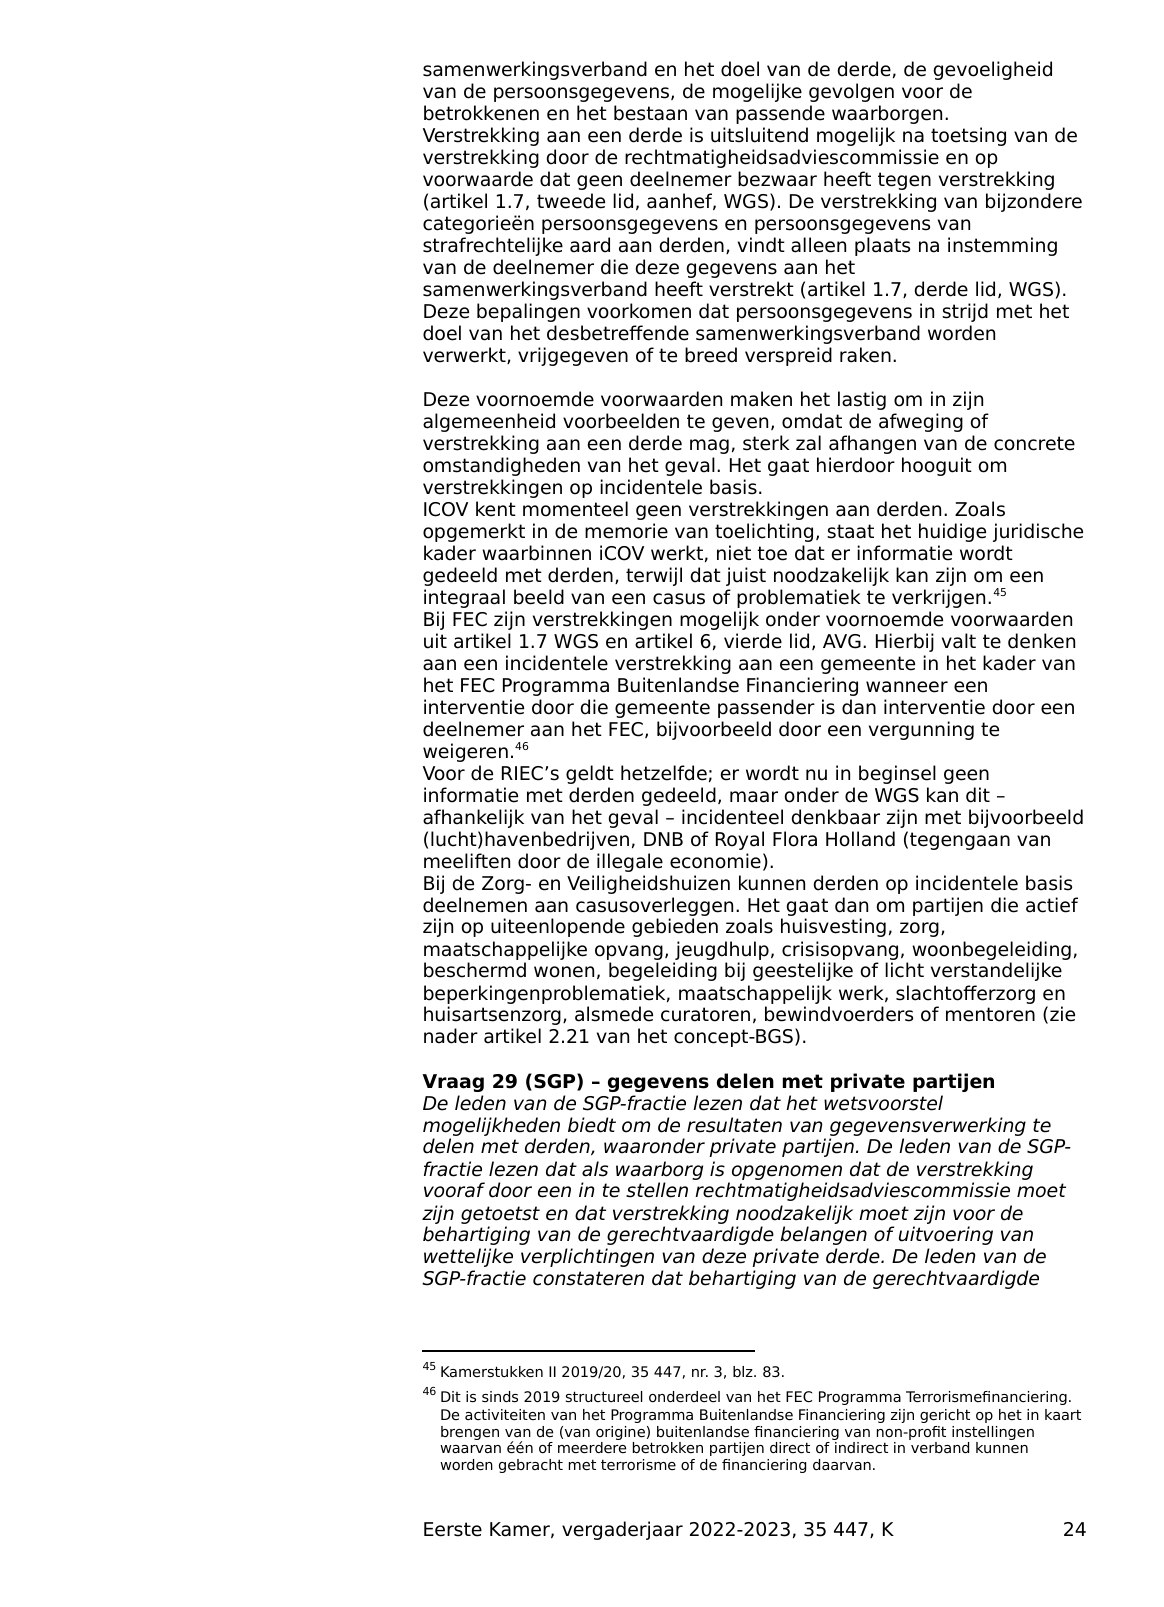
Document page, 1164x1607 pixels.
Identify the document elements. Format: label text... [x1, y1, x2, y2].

text De leden van de SGP-fractie lezen dat het wetsvoorstel mogelijkheden biedt om de resultaten van gegevensverwerking te delen met derden, waaronder private partijen. De leden van de SGP-fractie lezen dat als waarborg is opgenomen dat de verstrekking vooraf door een in te stellen rechtmatigheidsadviescommissie moet zijn getoetst en dat verstrekking noodzakelijk moet zijn voor de behartiging van de gerechtvaardigde belangen of uitvoering van wettelijke verplichtingen van deze private derde. De leden van de SGP-fractie constateren dat behartiging van de gerechtvaardigde [422, 1092, 1087, 1290]
text Kamerstukken II 2019/20, 35 447, nr. 3, blz. 83. [422, 1360, 1087, 1382]
text Vraag 29 (SGP) – gegevens delen met private partijen [422, 1071, 1087, 1092]
text Dit is sinds 2019 structureel onderdeel van het FEC Programma Terrorismefinanciering. De activiteiten van het Programma Buitenlandse Financiering zijn gericht op het in kaart brengen van de (van origine) buitenlandse financiering van non-profit instellingen waarvan één of meerdere betrokken partijen direct of indirect in verband kunnen worden gebracht met terrorisme of de financiering daarvan. [422, 1385, 1087, 1474]
text Voor de RIEC’s geldt hetzelfde; er wordt nu in beginsel geen informatie met derden gedeeld, maar onder de WGS kan dit – afhankelijk van het geval – incidenteel denkbaar zijn met bijvoorbeeld (lucht)havenbedrijven, DNB of Royal Flora Holland (tegengaan van meeliften door de illegale economie). [422, 763, 1087, 872]
text samenwerkingsverband en het doel van de derde, de gevoeligheid van de persoonsgegevens, de mogelijke gevolgen voor de betrokkenen en het bestaan van passende waarborgen. [422, 59, 1087, 125]
text ICOV kent momenteel geen verstrekkingen aan derden. Zoals opgemerkt in de memorie van toelichting, staat het huidige juridische kader waarbinnen iCOV werkt, niet toe dat er informatie wordt gedeeld met derden, terwijl dat juist noodzakelijk kan zijn om een integraal beeld van een casus of problematiek te verkrijgen. [422, 499, 1087, 609]
text Bij FEC zijn verstrekkingen mogelijk onder voornoemde voorwaarden uit artikel 1.7 WGS en artikel 6, vierde lid, AVG. Hierbij valt te denken aan een incidentele verstrekking aan een gemeente in het kader van het FEC Programma Buitenlandse Financiering wanneer een interventie door die gemeente passender is dan interventie door een deelnemer aan het FEC, bijvoorbeeld door een vergunning te weigeren. [422, 609, 1087, 763]
text Deze voornoemde voorwaarden maken het lastig om in zijn algemeenheid voorbeelden te geven, omdat de afweging of verstrekking aan een derde mag, sterk zal afhangen van de concrete omstandigheden van het geval. Het gaat hierdoor hooguit om verstrekkingen op incidentele basis. [422, 389, 1087, 499]
text Bij de Zorg- en Veiligheidshuizen kunnen derden op incidentele basis deelnemen aan casusoverleggen. Het gaat dan om partijen die actief zijn op uiteenlopende gebieden zoals huisvesting, zorg, maatschappelijke opvang, jeugdhulp, crisisopvang, woonbegeleiding, beschermd wonen, begeleiding bij geestelijke of licht verstandelijke beperkingenproblematiek, maatschappelijk werk, slachtofferzorg en huisartsenzorg, alsmede curatoren, bewindvoerders of mentoren (zie nader artikel 2.21 van het concept-BGS). [422, 872, 1087, 1048]
text Verstrekking aan een derde is uitsluitend mogelijk na toetsing van de verstrekking door de rechtmatigheidsadviescommissie en op voorwaarde dat geen deelnemer bezwaar heeft tegen verstrekking (artikel 1.7, tweede lid, aanhef, WGS). De verstrekking van bijzondere categorieën persoonsgegevens en persoonsgegevens van strafrechtelijke aard aan derden, vindt alleen plaats na instemming van de deelnemer die deze gegevens aan het samenwerkingsverband heeft verstrekt (artikel 1.7, derde lid, WGS). Deze bepalingen voorkomen dat persoonsgegevens in strijd met het doel van het desbetreffende samenwerkingsverband worden verwerkt, vrijgegeven of te breed verspreid raken. [422, 125, 1087, 367]
